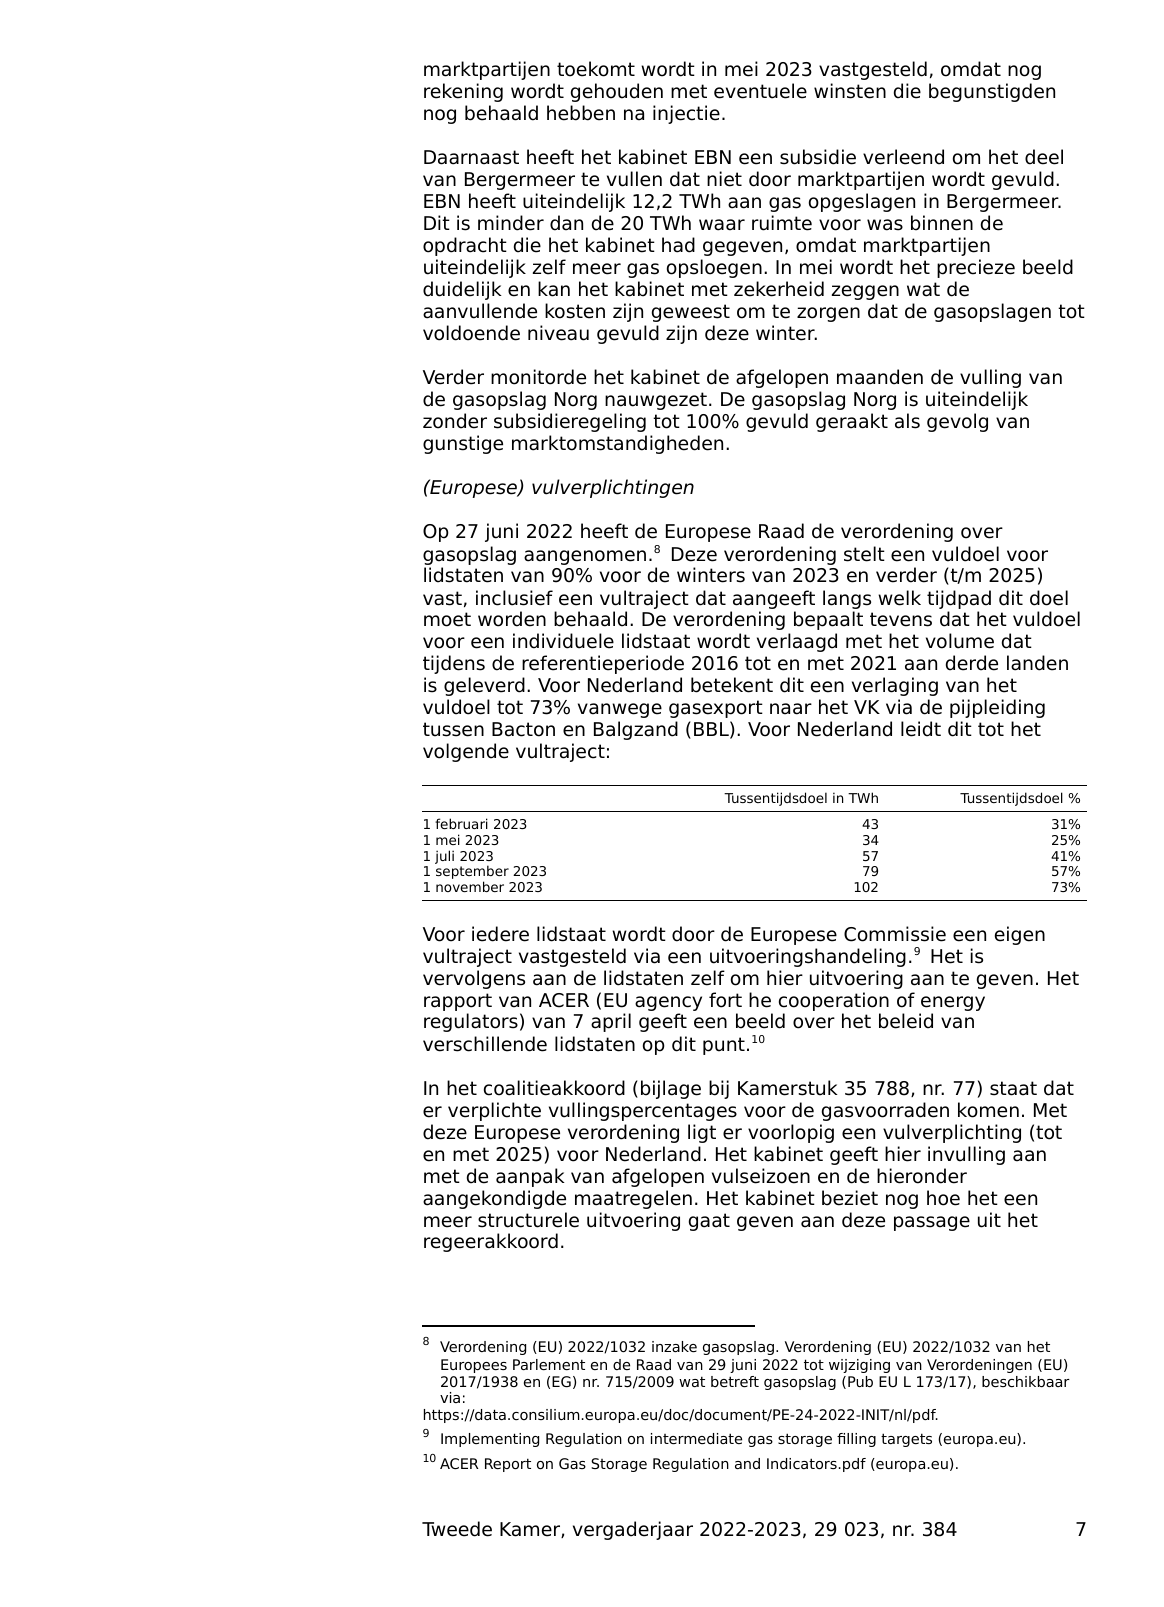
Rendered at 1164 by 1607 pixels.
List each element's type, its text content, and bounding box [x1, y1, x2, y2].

table_cell 1 september 2023 [422, 864, 638, 880]
table_cell 57 [638, 849, 885, 864]
text https://data.consilium.europa.eu/doc/document/PE-24-2022-INIT/nl/pdf. [422, 1407, 1087, 1424]
table_cell 25% [885, 833, 1087, 848]
table_header Tussentijdsdoel in TWh [638, 786, 885, 811]
text Daarnaast heeft het kabinet EBN een subsidie verleend om het deel van Bergermeer te vullen dat niet door marktpartijen wordt gevuld. EBN heeft uiteindelijk 12,2 TWh aan gas opgeslagen in Bergermeer. Dit is minder dan de 20 TWh waar ruimte voor was binnen de opdracht die het kabinet had gegeven, omdat marktpartijen uiteindelijk zelf meer gas opsloegen. In mei wordt het precieze beeld duidelijk en kan het kabinet met zekerheid zeggen wat de aanvullende kosten zijn geweest om te zorgen dat de gasopslagen tot voldoende niveau gevuld zijn deze winter. [422, 147, 1087, 345]
table_cell 1 juli 2023 [422, 849, 638, 864]
subtitle (Europese) vulverplichtingen [422, 477, 1087, 499]
text marktpartijen toekomt wordt in mei 2023 vastgesteld, omdat nog rekening wordt gehouden met eventuele winsten die begunstigden nog behaald hebben na injectie. [422, 59, 1087, 125]
text Op 27 juni 2022 heeft de Europese Raad de verordening over gasopslag aangenomen. Deze verordening stelt een vuldoel voor lidstaten van 90% voor de winters van 2023 en verder (t/m 2025) vast, inclusief een vultraject dat aangeeft langs welk tijdpad dit doel moet worden behaald. De verordening bepaalt tevens dat het vuldoel voor een individuele lidstaat wordt verlaagd met het volume dat tijdens de referentieperiode 2016 tot en met 2021 aan derde landen is geleverd. Voor Nederland betekent dit een verlaging van het vuldoel tot 73% vanwege gasexport naar het VK via de pijpleiding tussen Bacton en Balgzand (BBL). Voor Nederland leidt dit tot het volgende vultraject: [422, 521, 1087, 763]
text Implementing Regulation on intermediate gas storage filling targets (europa.eu). [422, 1427, 1087, 1449]
text Voor iedere lidstaat wordt door de Europese Commissie een eigen vultraject vastgesteld via een uitvoeringshandeling. Het is vervolgens aan de lidstaten zelf om hier uitvoering aan te geven. Het rapport van ACER (EU agency fort he cooperation of energy regulators) van 7 april geeft een beeld over het beleid van verschillende lidstaten op dit punt. [422, 923, 1087, 1055]
text In het coalitieakkoord (bijlage bij Kamerstuk 35 788, nr. 77) staat dat er verplichte vullingspercentages voor de gasvoorraden komen. Met deze Europese verordening ligt er voorlopig een vulverplichting (tot en met 2025) voor Nederland. Het kabinet geeft hier invulling aan met de aanpak van afgelopen vulseizoen en de hieronder aangekondigde maatregelen. Het kabinet beziet nog hoe het een meer structurele uitvoering gaat geven aan deze passage uit het regeerakkoord. [422, 1078, 1087, 1253]
table_cell 1 mei 2023 [422, 833, 638, 848]
table_cell 79 [638, 864, 885, 880]
text ACER Report on Gas Storage Regulation and Indicators.pdf (europa.eu). [422, 1452, 1087, 1474]
table_cell 102 [638, 880, 885, 900]
text Verordening (EU) 2022/1032 inzake gasopslag. Verordening (EU) 2022/1032 van het Europees Parlement en de Raad van 29 juni 2022 tot wijziging van Verordeningen (EU) 2017/1938 en (EG) nr. 715/2009 wat betreft gasopslag (Pub EU L 173/17), beschikbaar via: [422, 1335, 1087, 1407]
table_cell 57% [885, 864, 1087, 880]
table_cell 73% [885, 880, 1087, 900]
table_cell 1 november 2023 [422, 880, 638, 900]
table_cell 31% [885, 812, 1087, 833]
table_cell 43 [638, 812, 885, 833]
table_cell 41% [885, 849, 1087, 864]
table_cell 34 [638, 833, 885, 848]
table_cell 1 februari 2023 [422, 812, 638, 833]
table_header Tussentijdsdoel % [885, 786, 1087, 811]
text Verder monitorde het kabinet de afgelopen maanden de vulling van de gasopslag Norg nauwgezet. De gasopslag Norg is uiteindelijk zonder subsidieregeling tot 100% gevuld geraakt als gevolg van gunstige marktomstandigheden. [422, 367, 1087, 455]
table_header [422, 786, 638, 811]
